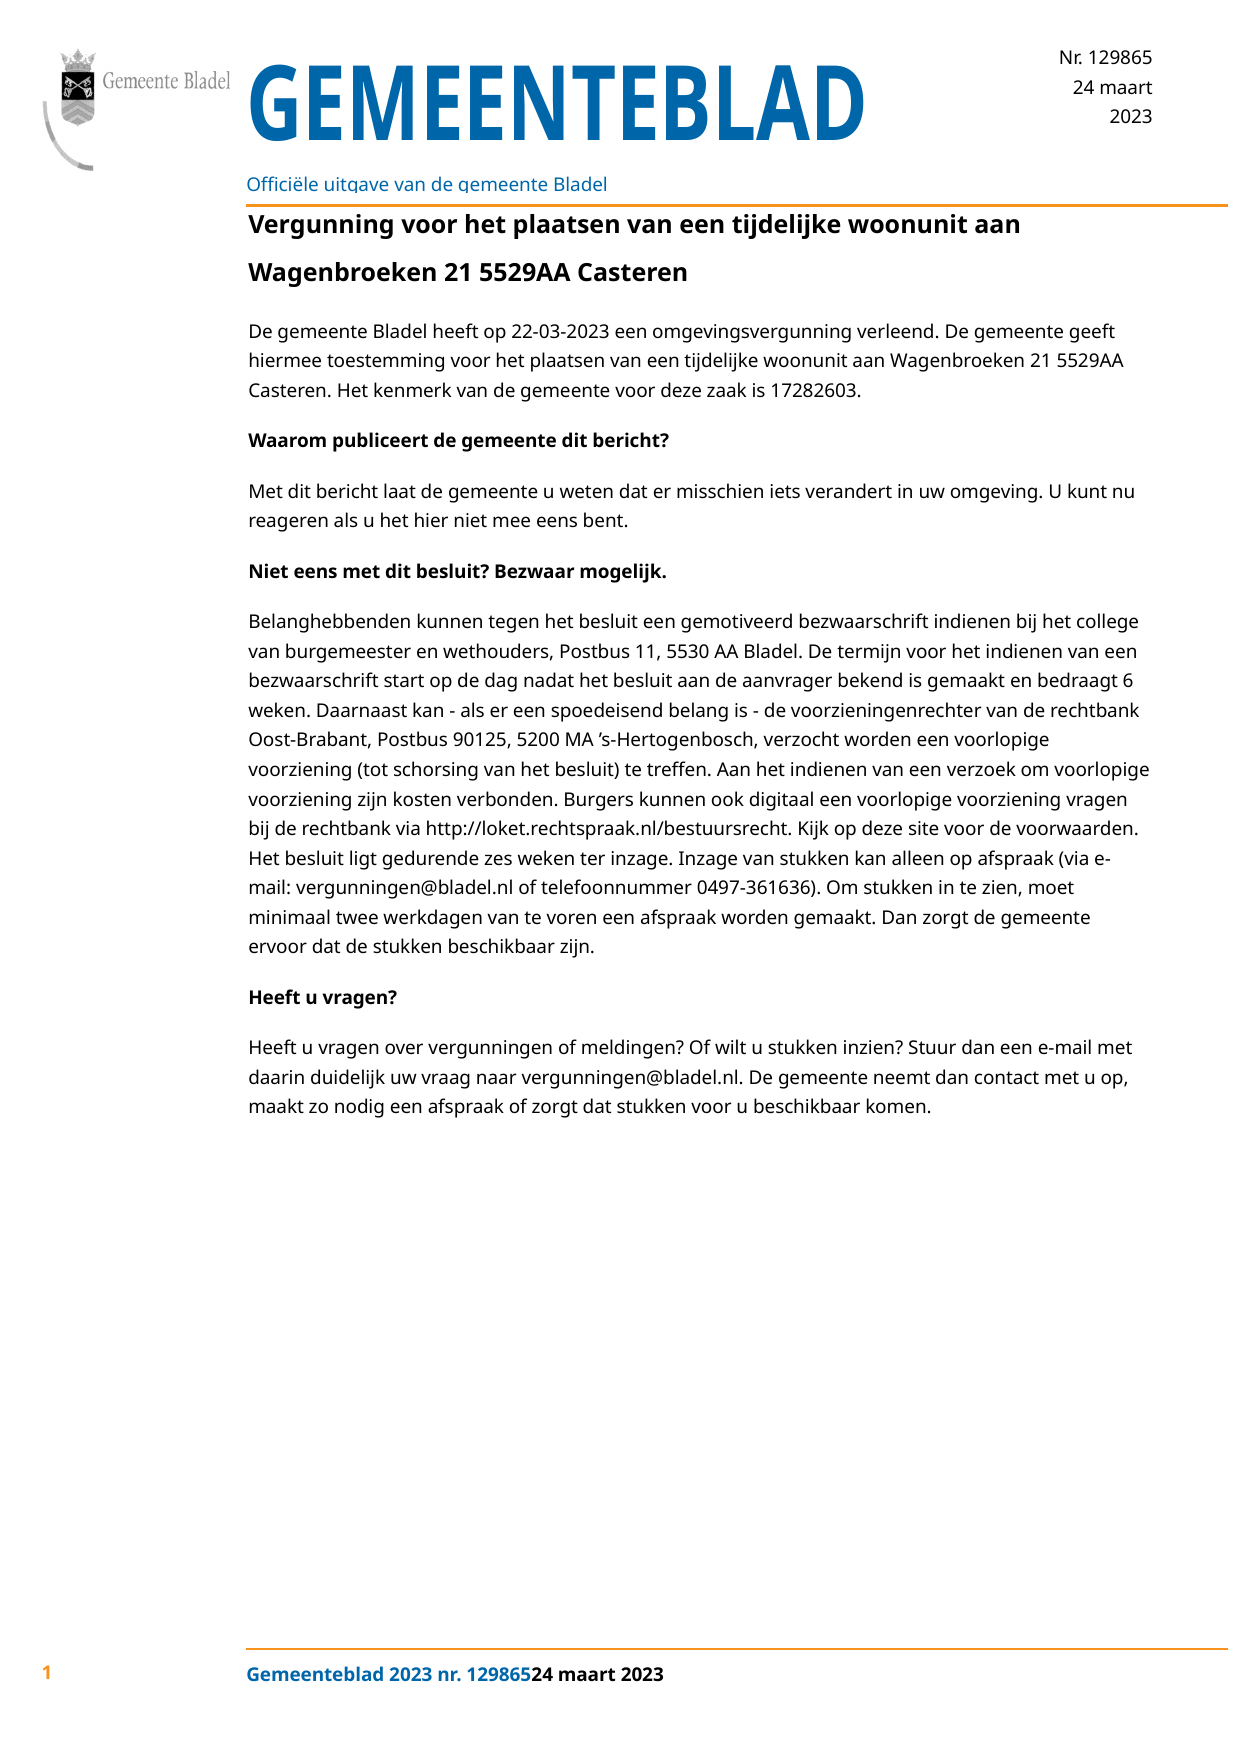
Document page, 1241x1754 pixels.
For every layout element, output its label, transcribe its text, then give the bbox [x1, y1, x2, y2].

text De gemeente Bladel heeft op 22-03-2023 een omgevingsvergunning verleend. De gemeente geeft hiermee toestemming voor het plaatsen van een tijdelijke woonunit aan Wagenbroeken 21 5529AA Casteren. Het kenmerk van de gemeente voor deze zaak is 17282603. [248, 318, 1152, 403]
text Belanghebbenden kunnen tegen het besluit een gemotiveerd bezwaarschrift indienen bij het college van burgemeester en wethouders, Postbus 11, 5530 AA Bladel. De termijn voor het indienen van een bezwaarschrift start op de dag nadat het besluit aan de aanvrager bekend is gemaakt en bedraagt 6 weken. Daarnaast kan - als er een spoedeisend belang is - de voorzieningenrechter van de rechtbank Oost-Brabant, Postbus 90125, 5200 MA ’s-Hertogenbosch, verzocht worden een voorlopige voorziening (tot schorsing van het besluit) te treffen. Aan het indienen van een verzoek om voorlopige voorziening zijn kosten verbonden. Burgers kunnen ook digitaal een voorlopige voorziening vragen bij de rechtbank via http://loket.rechtspraak.nl/bestuursrecht. Kijk op deze site voor de voorwaarden. Het besluit ligt gedurende zes weken ter inzage. Inzage van stukken kan alleen op afspraak (via e-mail: vergunningen@bladel.nl of telefoonnummer 0497-361636). Om stukken in te zien, moet minimaal twee werkdagen van te voren een afspraak worden gemaakt. Dan zorgt de gemeente ervoor dat de stukken beschikbaar zijn. [248, 608, 1152, 959]
text Niet eens met dit besluit? Bezwaar mogelijk. [248, 558, 1152, 584]
text Heeft u vragen? [248, 984, 1152, 1010]
text Met dit bericht laat de gemeente u weten dat er misschien iets verandert in uw omgeving. U kunt nu reageren als u het hier niet mee eens bent. [248, 478, 1152, 533]
text Vergunning voor het plaatsen van een tijdelijke woonunit aan Wagenbroeken 21 5529AA Casteren [248, 207, 1152, 288]
picture [41, 47, 231, 172]
text Heeft u vragen over vergunningen of meldingen? Of wilt u stukken inzien? Stuur dan een e-mail met daarin duidelijk uw vraag naar vergunningen@bladel.nl. De gemeente neemt dan contact met u op, maakt zo nodig een afspraak of zorgt dat stukken voor u beschikbaar komen. [248, 1034, 1152, 1119]
text Waarom publiceert de gemeente dit bericht? [248, 427, 1152, 453]
